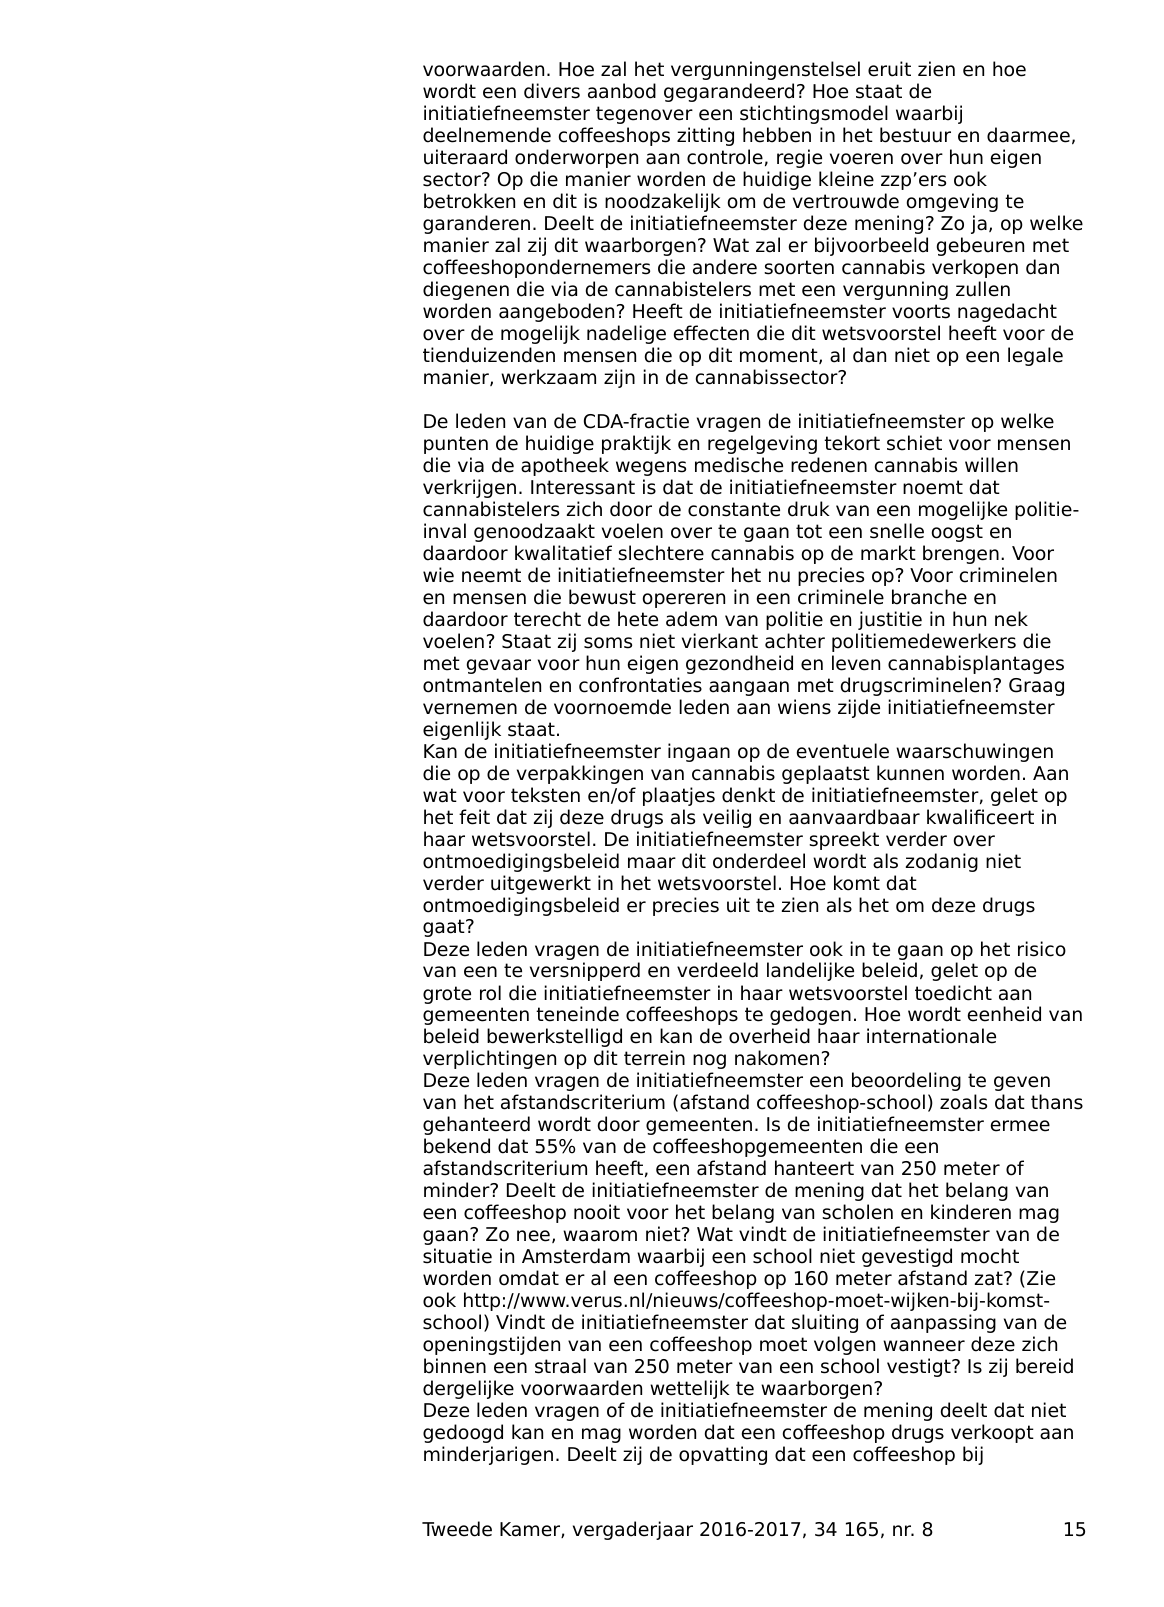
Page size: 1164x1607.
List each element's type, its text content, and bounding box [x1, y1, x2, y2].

text Deze leden vragen de initiatiefneemster ook in te gaan op het risico van een te versnipperd en verdeeld landelijke beleid, gelet op de grote rol die initiatiefneemster in haar wetsvoorstel toedicht aan gemeenten teneinde coffeeshops te gedogen. Hoe wordt eenheid van beleid bewerkstelligd en kan de overheid haar internationale verplichtingen op dit terrein nog nakomen? [422, 938, 1087, 1070]
text Deze leden vragen of de initiatiefneemster de mening deelt dat niet gedoogd kan en mag worden dat een coffeeshop drugs verkoopt aan minderjarigen. Deelt zij de opvatting dat een coffeeshop bij [422, 1400, 1087, 1466]
text Deze leden vragen de initiatiefneemster een beoordeling te geven van het afstandscriterium (afstand coffeeshop-school) zoals dat thans gehanteerd wordt door gemeenten. Is de initiatiefneemster ermee bekend dat 55% van de coffeeshopgemeenten die een afstandscriterium heeft, een afstand hanteert van 250 meter of minder? Deelt de initiatiefneemster de mening dat het belang van een coffeeshop nooit voor het belang van scholen en kinderen mag gaan? Zo nee, waarom niet? Wat vindt de initiatiefneemster van de situatie in Amsterdam waarbij een school niet gevestigd mocht worden omdat er al een coffeeshop op 160 meter afstand zat? (Zie ook http://www.verus.nl/nieuws/coffeeshop-moet-wijken-bij-komst-school) Vindt de initiatiefneemster dat sluiting of aanpassing van de openingstijden van een coffeeshop moet volgen wanneer deze zich binnen een straal van 250 meter van een school vestigt? Is zij bereid dergelijke voorwaarden wettelijk te waarborgen? [422, 1070, 1087, 1400]
text De leden van de CDA-fractie vragen de initiatiefneemster op welke punten de huidige praktijk en regelgeving tekort schiet voor mensen die via de apotheek wegens medische redenen cannabis willen verkrijgen. Interessant is dat de initiatiefneemster noemt dat cannabistelers zich door de constante druk van een mogelijke politie-inval genoodzaakt voelen over te gaan tot een snelle oogst en daardoor kwalitatief slechtere cannabis op de markt brengen. Voor wie neemt de initiatiefneemster het nu precies op? Voor criminelen en mensen die bewust opereren in een criminele branche en daardoor terecht de hete adem van politie en justitie in hun nek voelen? Staat zij soms niet vierkant achter politiemedewerkers die met gevaar voor hun eigen gezondheid en leven cannabisplantages ontmantelen en confrontaties aangaan met drugscriminelen? Graag vernemen de voornoemde leden aan wiens zijde initiatiefneemster eigenlijk staat. [422, 411, 1087, 741]
text Kan de initiatiefneemster ingaan op de eventuele waarschuwingen die op de verpakkingen van cannabis geplaatst kunnen worden. Aan wat voor teksten en/of plaatjes denkt de initiatiefneemster, gelet op het feit dat zij deze drugs als veilig en aanvaardbaar kwalificeert in haar wetsvoorstel. De initiatiefneemster spreekt verder over ontmoedigingsbeleid maar dit onderdeel wordt als zodanig niet verder uitgewerkt in het wetsvoorstel. Hoe komt dat ontmoedigingsbeleid er precies uit te zien als het om deze drugs gaat? [422, 741, 1087, 938]
text voorwaarden. Hoe zal het vergunningenstelsel eruit zien en hoe wordt een divers aanbod gegarandeerd? Hoe staat de initiatiefneemster tegenover een stichtingsmodel waarbij deelnemende coffeeshops zitting hebben in het bestuur en daarmee, uiteraard onderworpen aan controle, regie voeren over hun eigen sector? Op die manier worden de huidige kleine zzp’ers ook betrokken en dit is noodzakelijk om de vertrouwde omgeving te garanderen. Deelt de initiatiefneemster deze mening? Zo ja, op welke manier zal zij dit waarborgen? Wat zal er bijvoorbeeld gebeuren met coffeeshopondernemers die andere soorten cannabis verkopen dan diegenen die via de cannabistelers met een vergunning zullen worden aangeboden? Heeft de initiatiefneemster voorts nagedacht over de mogelijk nadelige effecten die dit wetsvoorstel heeft voor de tienduizenden mensen die op dit moment, al dan niet op een legale manier, werkzaam zijn in de cannabissector? [422, 59, 1087, 389]
